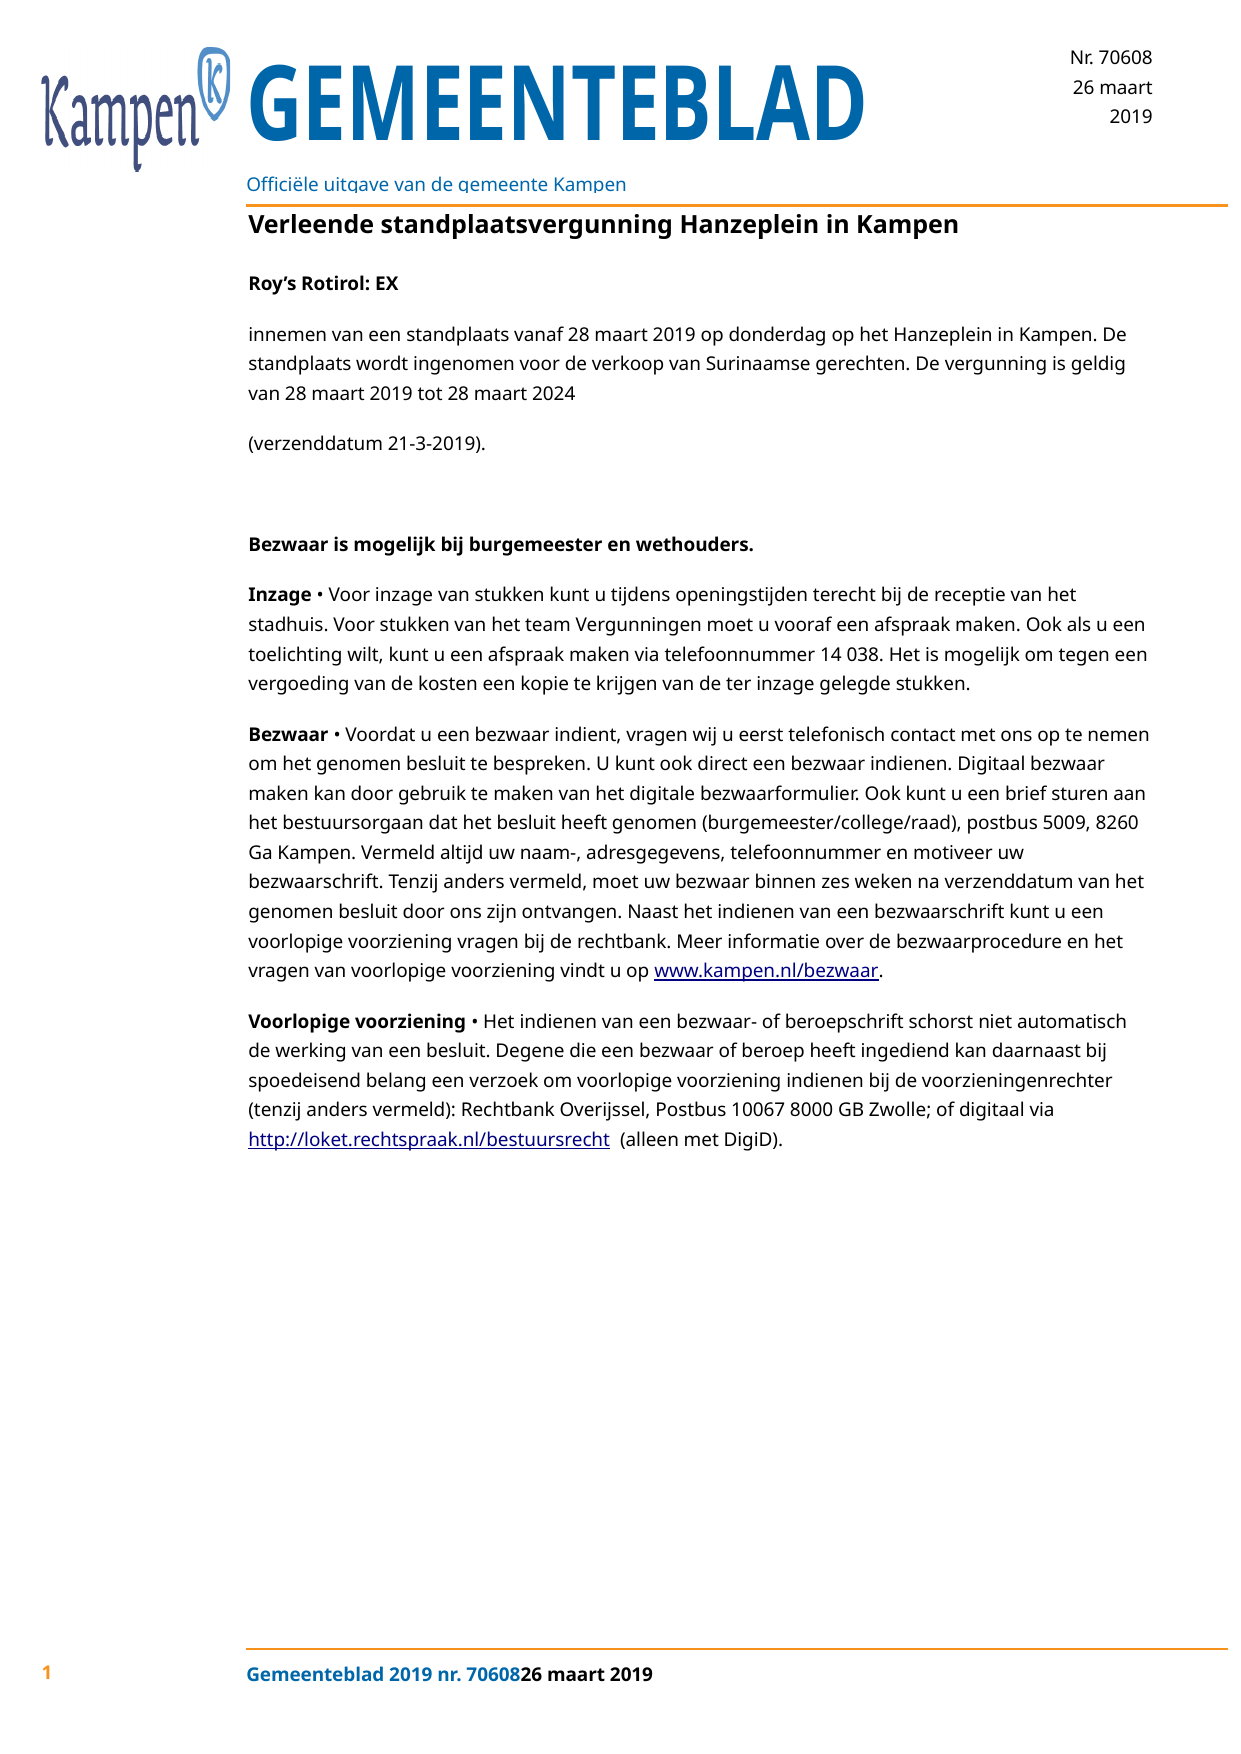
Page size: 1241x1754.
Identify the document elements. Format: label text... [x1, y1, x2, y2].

text Inzage • Voor inzage van stukken kunt u tijdens openingstijden terecht bij de receptie van het stadhuis. Voor stukken van het team Vergunningen moet u vooraf een afspraak maken. Ook als u een toelichting wilt, kunt u een afspraak maken via telefoonnummer 14 038. Het is mogelijk om tegen een vergoeding van de kosten een kopie te krijgen van de ter inzage gelegde stukken. [248, 582, 1152, 696]
text (verzenddatum 21-3-2019). [248, 430, 1152, 456]
text Bezwaar • Voordat u een bezwaar indient, vragen wij u eerst telefonisch contact met ons op te nemen om het genomen besluit te bespreken. U kunt ook direct een bezwaar indienen. Digitaal bezwaar maken kan door gebruik te maken van het digitale bezwaarformulier. Ook kunt u een brief sturen aan het bestuursorgaan dat het besluit heeft genomen (burgemeester/college/raad), postbus 5009, 8260 Ga Kampen. Vermeld altijd uw naam-, adresgegevens, telefoonnummer en motiveer uw bezwaarschrift. Tenzij anders vermeld, moet uw bezwaar binnen zes weken na verzenddatum van het genomen besluit door ons zijn ontvangen. Naast het indienen van een bezwaarschrift kunt u een voorlopige voorziening vragen bij de rechtbank. Meer informatie over de bezwaarprocedure en het vragen van voorlopige voorziening vindt u op www.kampen.nl/bezwaar. [248, 721, 1152, 983]
text Roy’s Rotirol: EX [248, 270, 1152, 296]
text Bezwaar is mogelijk bij burgemeester en wethouders. [248, 531, 1152, 557]
text innemen van een standplaats vanaf 28 maart 2019 op donderdag op het Hanzeplein in Kampen. De standplaats wordt ingenomen voor de verkoop van Surinaamse gerechten. De vergunning is geldig van 28 maart 2019 tot 28 maart 2024 [248, 321, 1152, 406]
text Voorlopige voorziening • Het indienen van een bezwaar- of beroepschrift schorst niet automatisch de werking van een besluit. Degene die een bezwaar of beroep heeft ingediend kan daarnaast bij spoedeisend belang een verzoek om voorlopige voorziening indienen bij de voorzieningenrechter (tenzij anders vermeld): Rechtbank Overijssel, Postbus 10067 8000 GB Zwolle; of digitaal via http://loket.rechtspraak.nl/bestuursrecht (alleen met DigiD). [248, 1008, 1152, 1152]
text Verleende standplaatsvergunning Hanzeplein in Kampen [248, 207, 1152, 241]
picture [41, 47, 231, 172]
